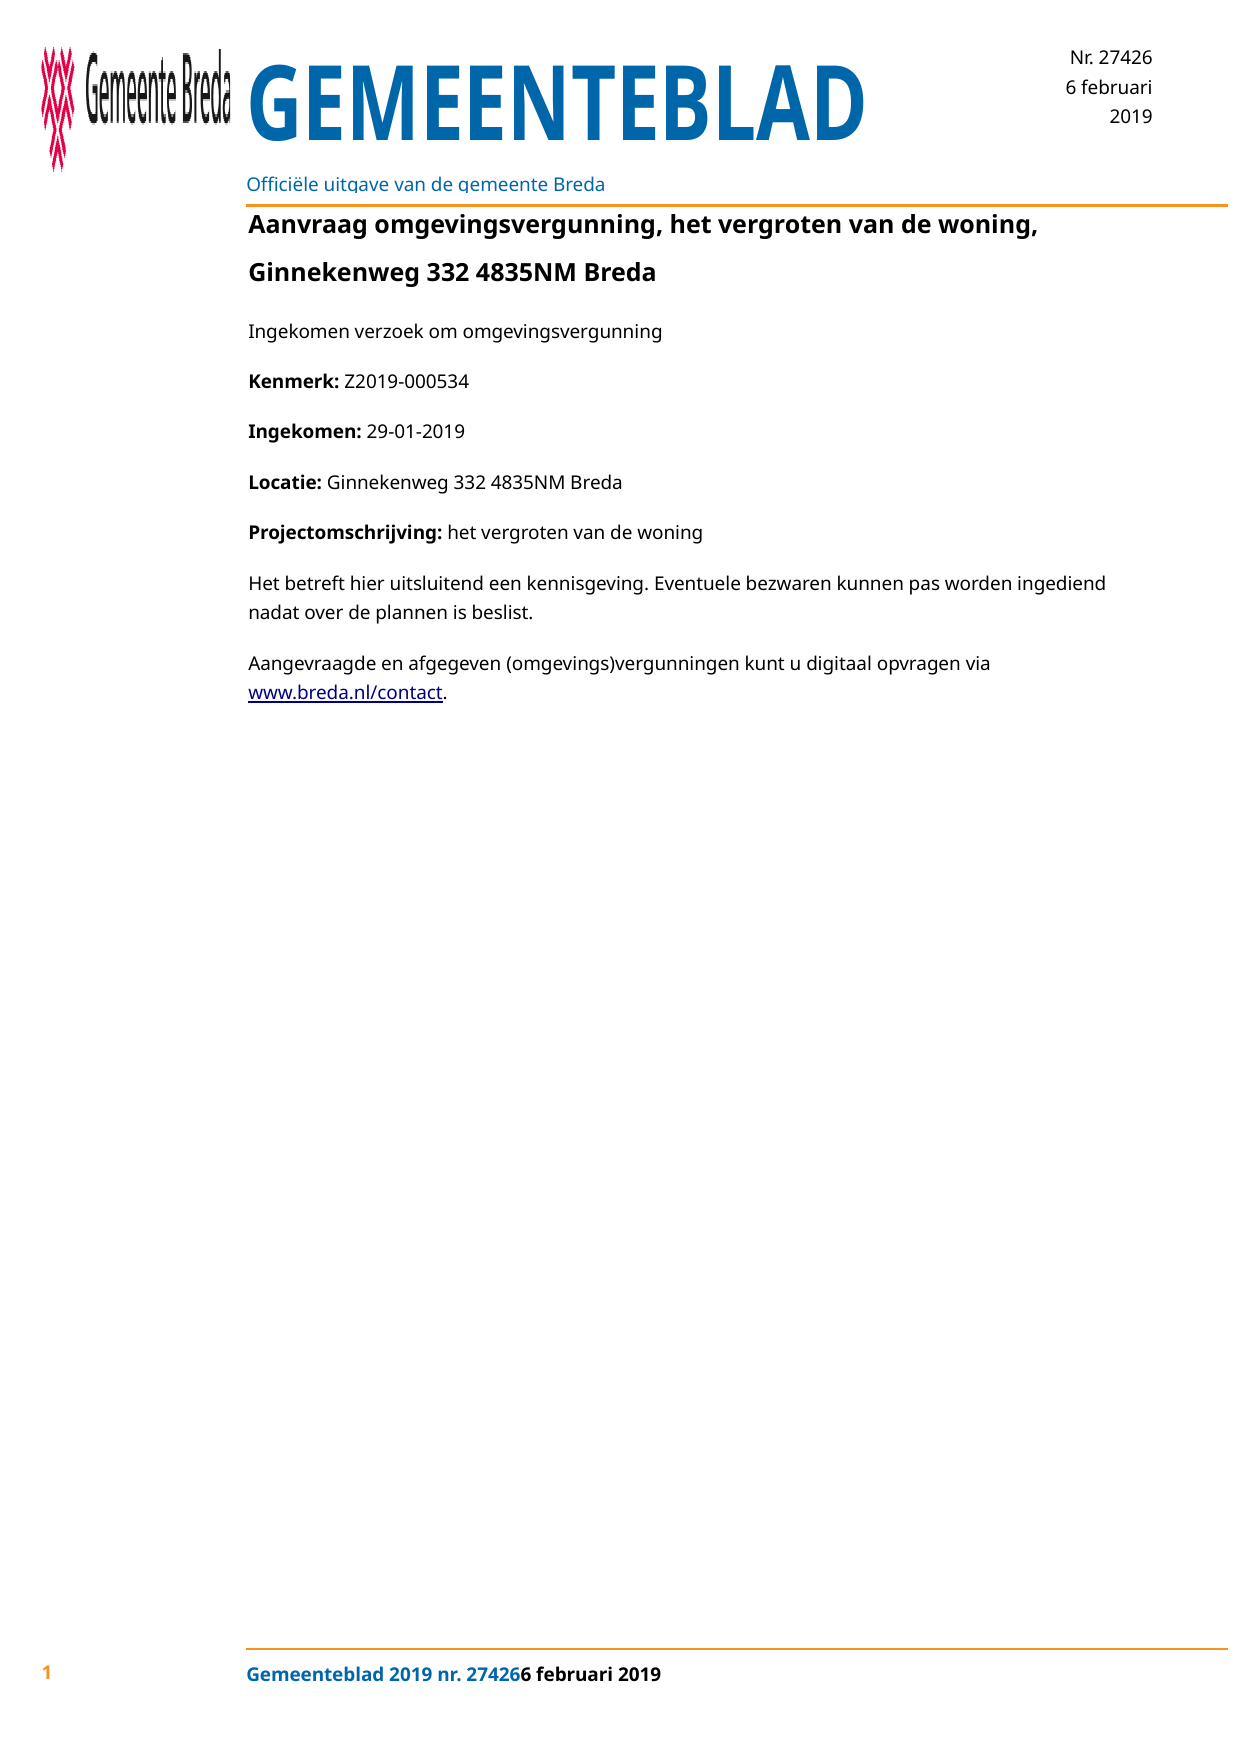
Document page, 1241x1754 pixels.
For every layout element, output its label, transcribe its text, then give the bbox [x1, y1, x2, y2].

picture [41, 47, 231, 172]
text Het betreft hier uitsluitend een kennisgeving. Eventuele bezwaren kunnen pas worden ingediend nadat over de plannen is beslist. [248, 570, 1152, 625]
text Aangevraagde en afgegeven (omgevings)vergunningen kunt u digitaal opvragen via www.breda.nl/contact. [248, 650, 1152, 705]
text Projectomschrijving: het vergroten van de woning [248, 519, 1152, 545]
text Ingekomen: 29-01-2019 [248, 419, 1152, 444]
text Kenmerk: Z2019-000534 [248, 368, 1152, 394]
text Locatie: Ginnekenweg 332 4835NM Breda [248, 469, 1152, 495]
text Aanvraag omgevingsvergunning, het vergroten van de woning, Ginnekenweg 332 4835NM Breda [248, 207, 1152, 288]
text Ingekomen verzoek om omgevingsvergunning [248, 318, 1152, 344]
